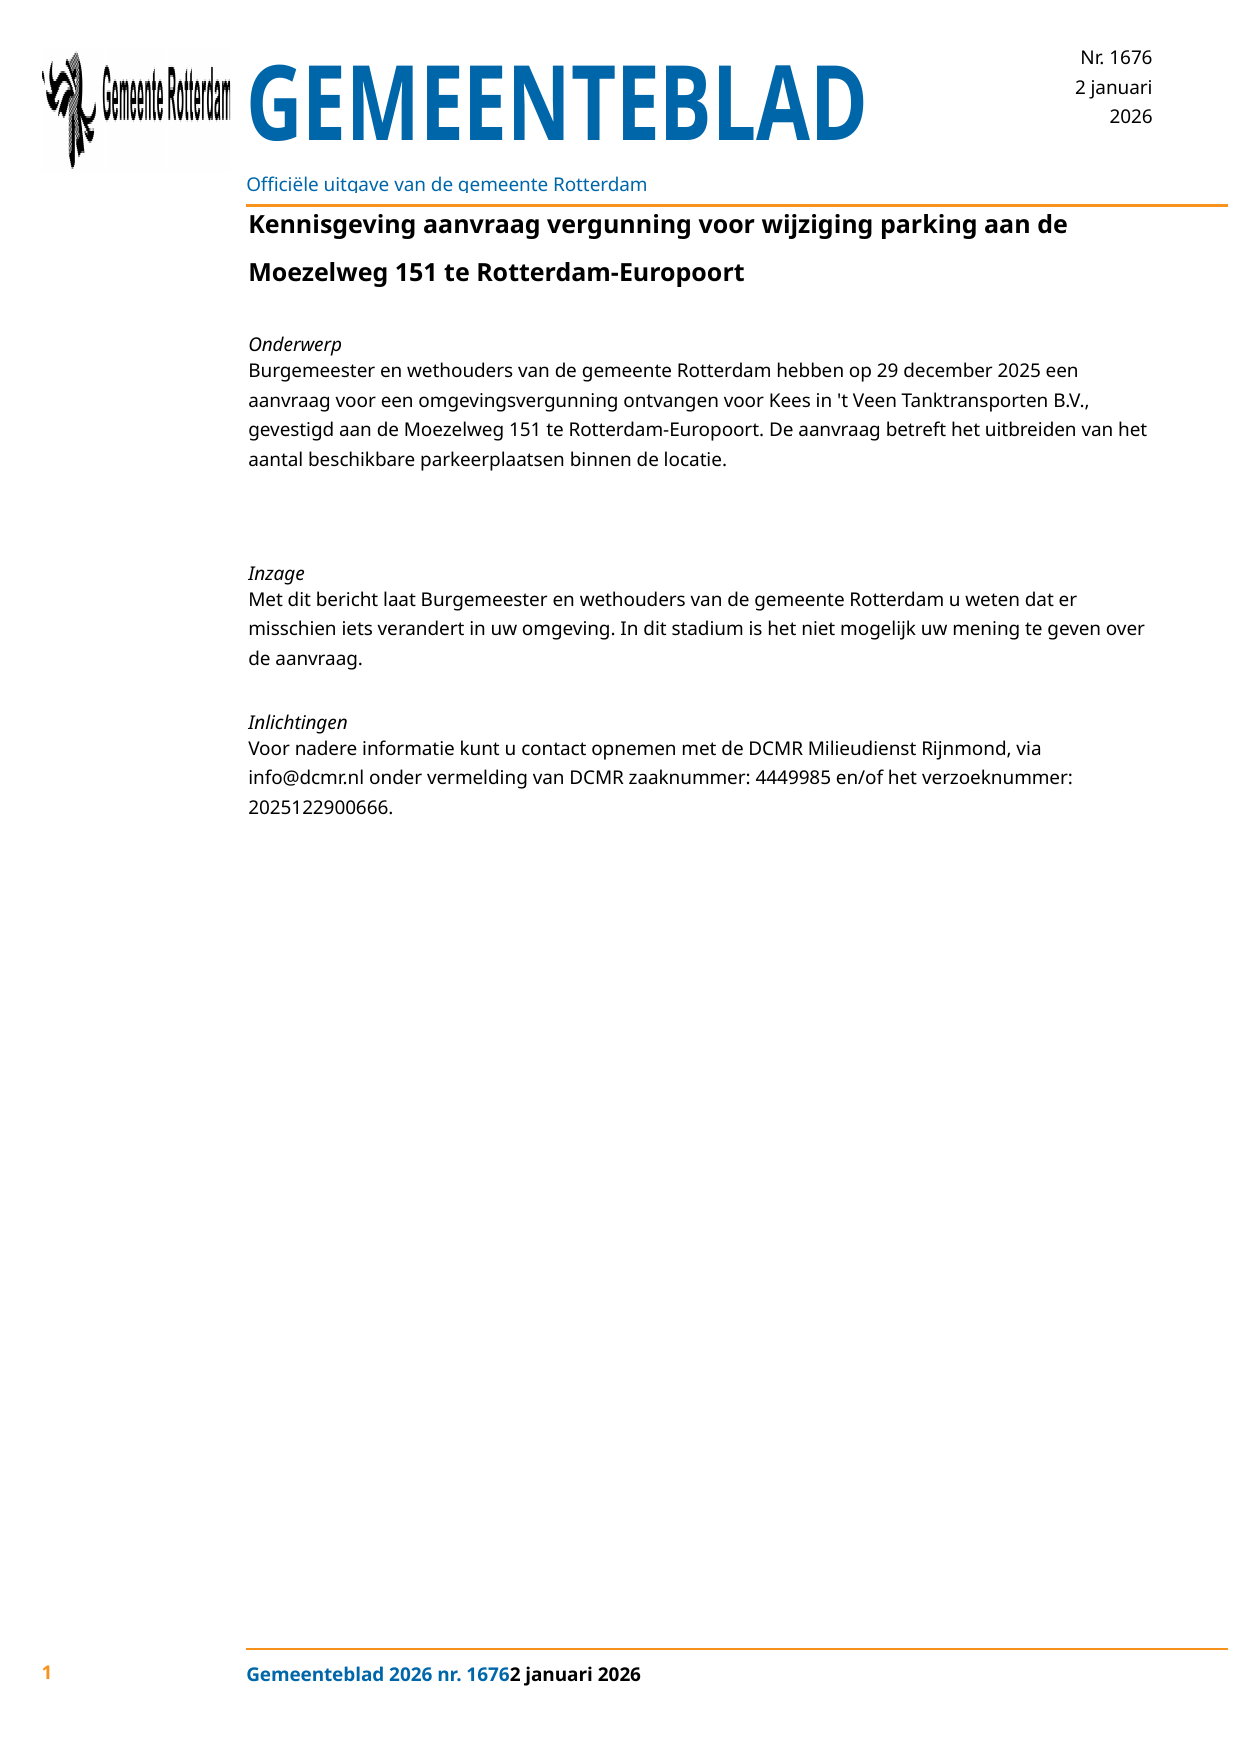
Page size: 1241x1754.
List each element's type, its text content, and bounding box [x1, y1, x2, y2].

text Burgemeester en wethouders van de gemeente Rotterdam hebben op 29 december 2025 een aanvraag voor een omgevingsvergunning ontvangen voor Kees in 't Veen Tanktransporten B.V., gevestigd aan de Moezelweg 151 te Rotterdam-Europoort. De aanvraag betreft het uitbreiden van het aantal beschikbare parkeerplaatsen binnen de locatie. [248, 357, 1152, 472]
text Met dit bericht laat Burgemeester en wethouders van de gemeente Rotterdam u weten dat er misschien iets verandert in uw omgeving. In dit stadium is het niet mogelijk uw mening te geven over de aanvraag. [248, 586, 1152, 671]
text Voor nadere informatie kunt u contact opnemen met de DCMR Milieudienst Rijnmond, via info@dcmr.nl onder vermelding van DCMR zaaknummer: 4449985 en/of het verzoeknummer: 2025122900666. [248, 735, 1152, 820]
text Kennisgeving aanvraag vergunning voor wijziging parking aan de Moezelweg 151 te Rotterdam-Europoort [248, 207, 1152, 288]
text Onderwerp [248, 331, 1152, 357]
text Inzage [248, 560, 1152, 586]
text Inlichtingen [248, 709, 1152, 735]
picture [41, 47, 231, 172]
